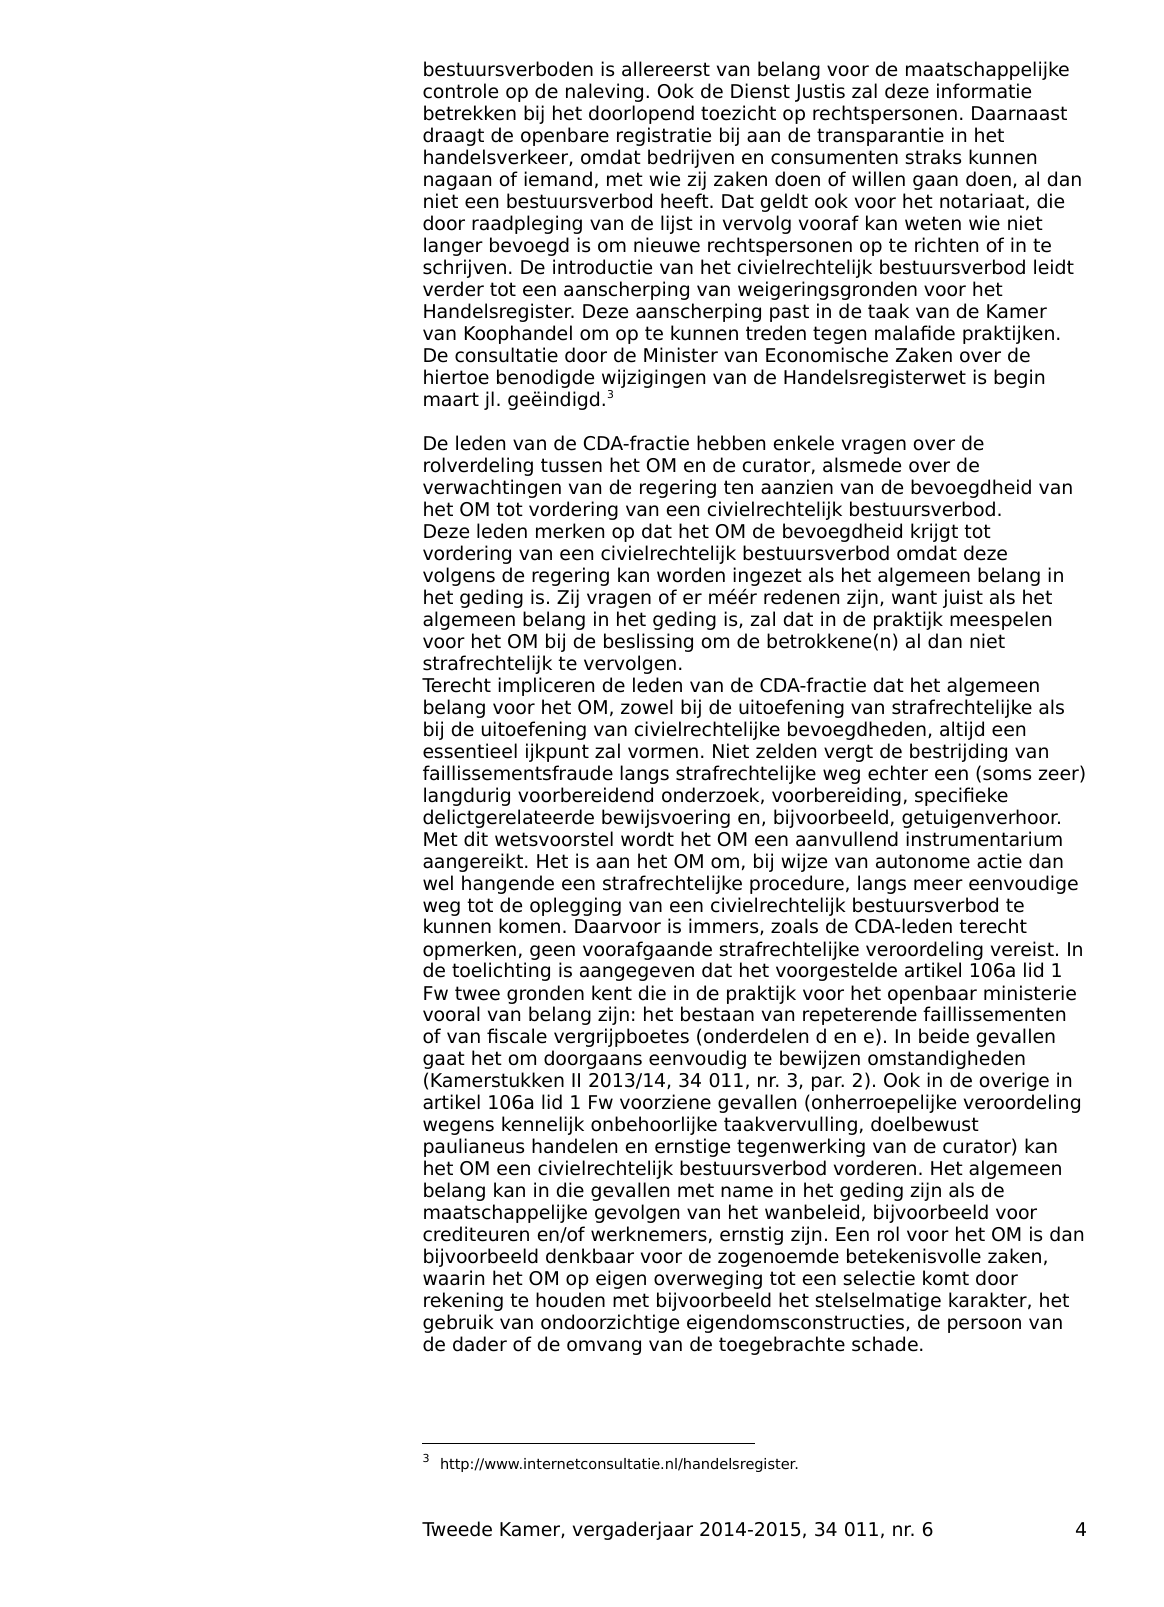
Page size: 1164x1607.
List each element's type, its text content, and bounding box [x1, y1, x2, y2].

text bestuursverboden is allereerst van belang voor de maatschappelijke controle op de naleving. Ook de Dienst Justis zal deze informatie betrekken bij het doorlopend toezicht op rechtspersonen. Daarnaast draagt de openbare registratie bij aan de transparantie in het handelsverkeer, omdat bedrijven en consumenten straks kunnen nagaan of iemand, met wie zij zaken doen of willen gaan doen, al dan niet een bestuursverbod heeft. Dat geldt ook voor het notariaat, die door raadpleging van de lijst in vervolg vooraf kan weten wie niet langer bevoegd is om nieuwe rechtspersonen op te richten of in te schrijven. De introductie van het civielrechtelijk bestuursverbod leidt verder tot een aanscherping van weigeringsgronden voor het Handelsregister. Deze aanscherping past in de taak van de Kamer van Koophandel om op te kunnen treden tegen malafide praktijken. De consultatie door de Minister van Economische Zaken over de hiertoe benodigde wijzigingen van de Handelsregisterwet is begin maart jl. geëindigd. [422, 59, 1087, 411]
text De leden van de CDA-fractie hebben enkele vragen over de rolverdeling tussen het OM en de curator, alsmede over de verwachtingen van de regering ten aanzien van de bevoegdheid van het OM tot vordering van een civielrechtelijk bestuursverbod. [422, 433, 1087, 521]
text http://www.internetconsultatie.nl/handelsregister. [422, 1452, 1087, 1474]
text Deze leden merken op dat het OM de bevoegdheid krijgt tot vordering van een civielrechtelijk bestuursverbod omdat deze volgens de regering kan worden ingezet als het algemeen belang in het geding is. Zij vragen of er méér redenen zijn, want juist als het algemeen belang in het geding is, zal dat in de praktijk meespelen voor het OM bij de beslissing om de betrokkene(n) al dan niet strafrechtelijk te vervolgen. [422, 521, 1087, 675]
text Terecht impliceren de leden van de CDA-fractie dat het algemeen belang voor het OM, zowel bij de uitoefening van strafrechtelijke als bij de uitoefening van civielrechtelijke bevoegdheden, altijd een essentieel ijkpunt zal vormen. Niet zelden vergt de bestrijding van faillissementsfraude langs strafrechtelijke weg echter een (soms zeer) langdurig voorbereidend onderzoek, voorbereiding, specifieke delictgerelateerde bewijsvoering en, bijvoorbeeld, getuigenverhoor. Met dit wetsvoorstel wordt het OM een aanvullend instrumentarium aangereikt. Het is aan het OM om, bij wijze van autonome actie dan wel hangende een strafrechtelijke procedure, langs meer eenvoudige weg tot de oplegging van een civielrechtelijk bestuursverbod te kunnen komen. Daarvoor is immers, zoals de CDA-leden terecht opmerken, geen voorafgaande strafrechtelijke veroordeling vereist. In de toelichting is aangegeven dat het voorgestelde artikel 106a lid 1 Fw twee gronden kent die in de praktijk voor het openbaar ministerie vooral van belang zijn: het bestaan van repeterende faillissementen of van fiscale vergrijpboetes (onderdelen d en e). In beide gevallen gaat het om doorgaans eenvoudig te bewijzen omstandigheden (Kamerstukken II 2013/14, 34 011, nr. 3, par. 2). Ook in de overige in artikel 106a lid 1 Fw voorziene gevallen (onherroepelijke veroordeling wegens kennelijk onbehoorlijke taakvervulling, doelbewust paulianeus handelen en ernstige tegenwerking van de curator) kan het OM een civielrechtelijk bestuursverbod vorderen. Het algemeen belang kan in die gevallen met name in het geding zijn als de maatschappelijke gevolgen van het wanbeleid, bijvoorbeeld voor crediteuren en/of werknemers, ernstig zijn. Een rol voor het OM is dan bijvoorbeeld denkbaar voor de zogenoemde betekenisvolle zaken, waarin het OM op eigen overweging tot een selectie komt door rekening te houden met bijvoorbeeld het stelselmatige karakter, het gebruik van ondoorzichtige eigendomsconstructies, de persoon van de dader of de omvang van de toegebrachte schade. [422, 675, 1087, 1356]
